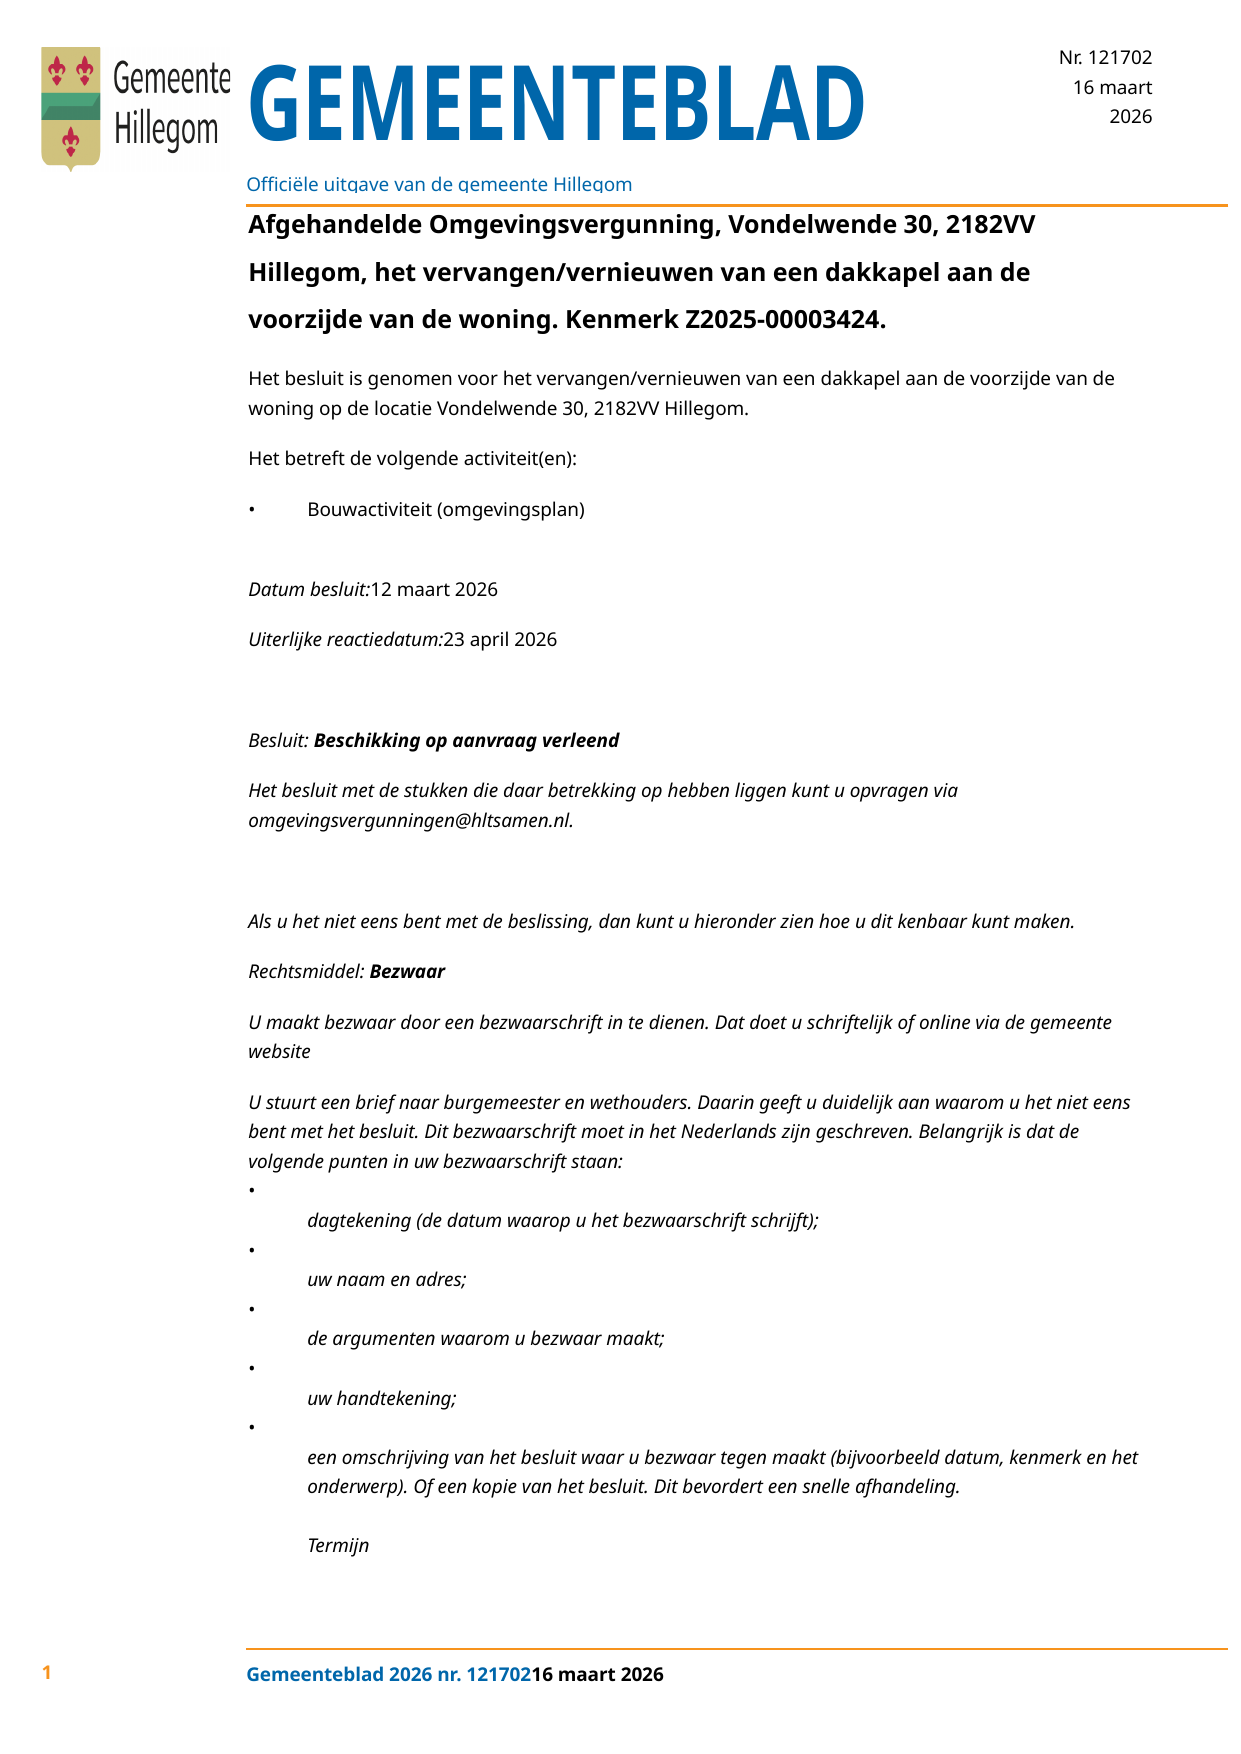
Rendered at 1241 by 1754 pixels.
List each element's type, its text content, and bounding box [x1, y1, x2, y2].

text Het besluit is genomen voor het vervangen/vernieuwen van een dakkapel aan de voorzijde van de woning op de locatie Vondelwende 30, 2182VV Hillegom. [248, 366, 1152, 421]
text Datum besluit:12 maart 2026 [248, 576, 1152, 602]
text Besluit: Beschikking op aanvraag verleend [248, 727, 1152, 753]
text U stuurt een brief naar burgemeester en wethouders. Daarin geeft u duidelijk aan waarom u het niet eens bent met het besluit. Dit bezwaarschrift moet in het Nederlands zijn geschreven. Belangrijk is dat de volgende punten in uw bezwaarschrift staan: [248, 1089, 1152, 1174]
list Termijn [248, 1533, 1152, 1558]
text Het betreft de volgende activiteit(en): [248, 446, 1152, 471]
picture [41, 47, 231, 172]
text Afgehandelde Omgevingsvergunning, Vondelwende 30, 2182VV Hillegom, het vervangen/vernieuwen van een dakkapel aan de voorzijde van de woning. Kenmerk Z2025-00003424. [248, 207, 1152, 336]
text U maakt bezwaar door een bezwaarschrift in te dienen. Dat doet u schriftelijk of online via de gemeente website [248, 1009, 1152, 1064]
text Uiterlijke reactiedatum:23 april 2026 [248, 626, 1152, 652]
list Bouwactiviteit (omgevingsplan) [248, 496, 1152, 522]
text Rechtsmiddel: Bezwaar [248, 958, 1152, 984]
list uw handtekening; [248, 1385, 1152, 1410]
text Als u het niet eens bent met de beslissing, dan kunt u hieronder zien hoe u dit kenbaar kunt maken. [248, 908, 1152, 934]
list dagtekening (de datum waarop u het bezwaarschrift schrijft); [248, 1207, 1152, 1233]
list uw naam en adres; [248, 1266, 1152, 1292]
list de argumenten waarom u bezwaar maakt; [248, 1326, 1152, 1351]
list een omschrijving van het besluit waar u bezwaar tegen maakt (bijvoorbeeld datum, kenmerk en het onderwerp). Of een kopie van het besluit. Dit bevordert een snelle afhandeling. [248, 1444, 1152, 1499]
text Het besluit met de stukken die daar betrekking op hebben liggen kunt u opvragen via omgevingsvergunningen@hltsamen.nl. [248, 778, 1152, 833]
